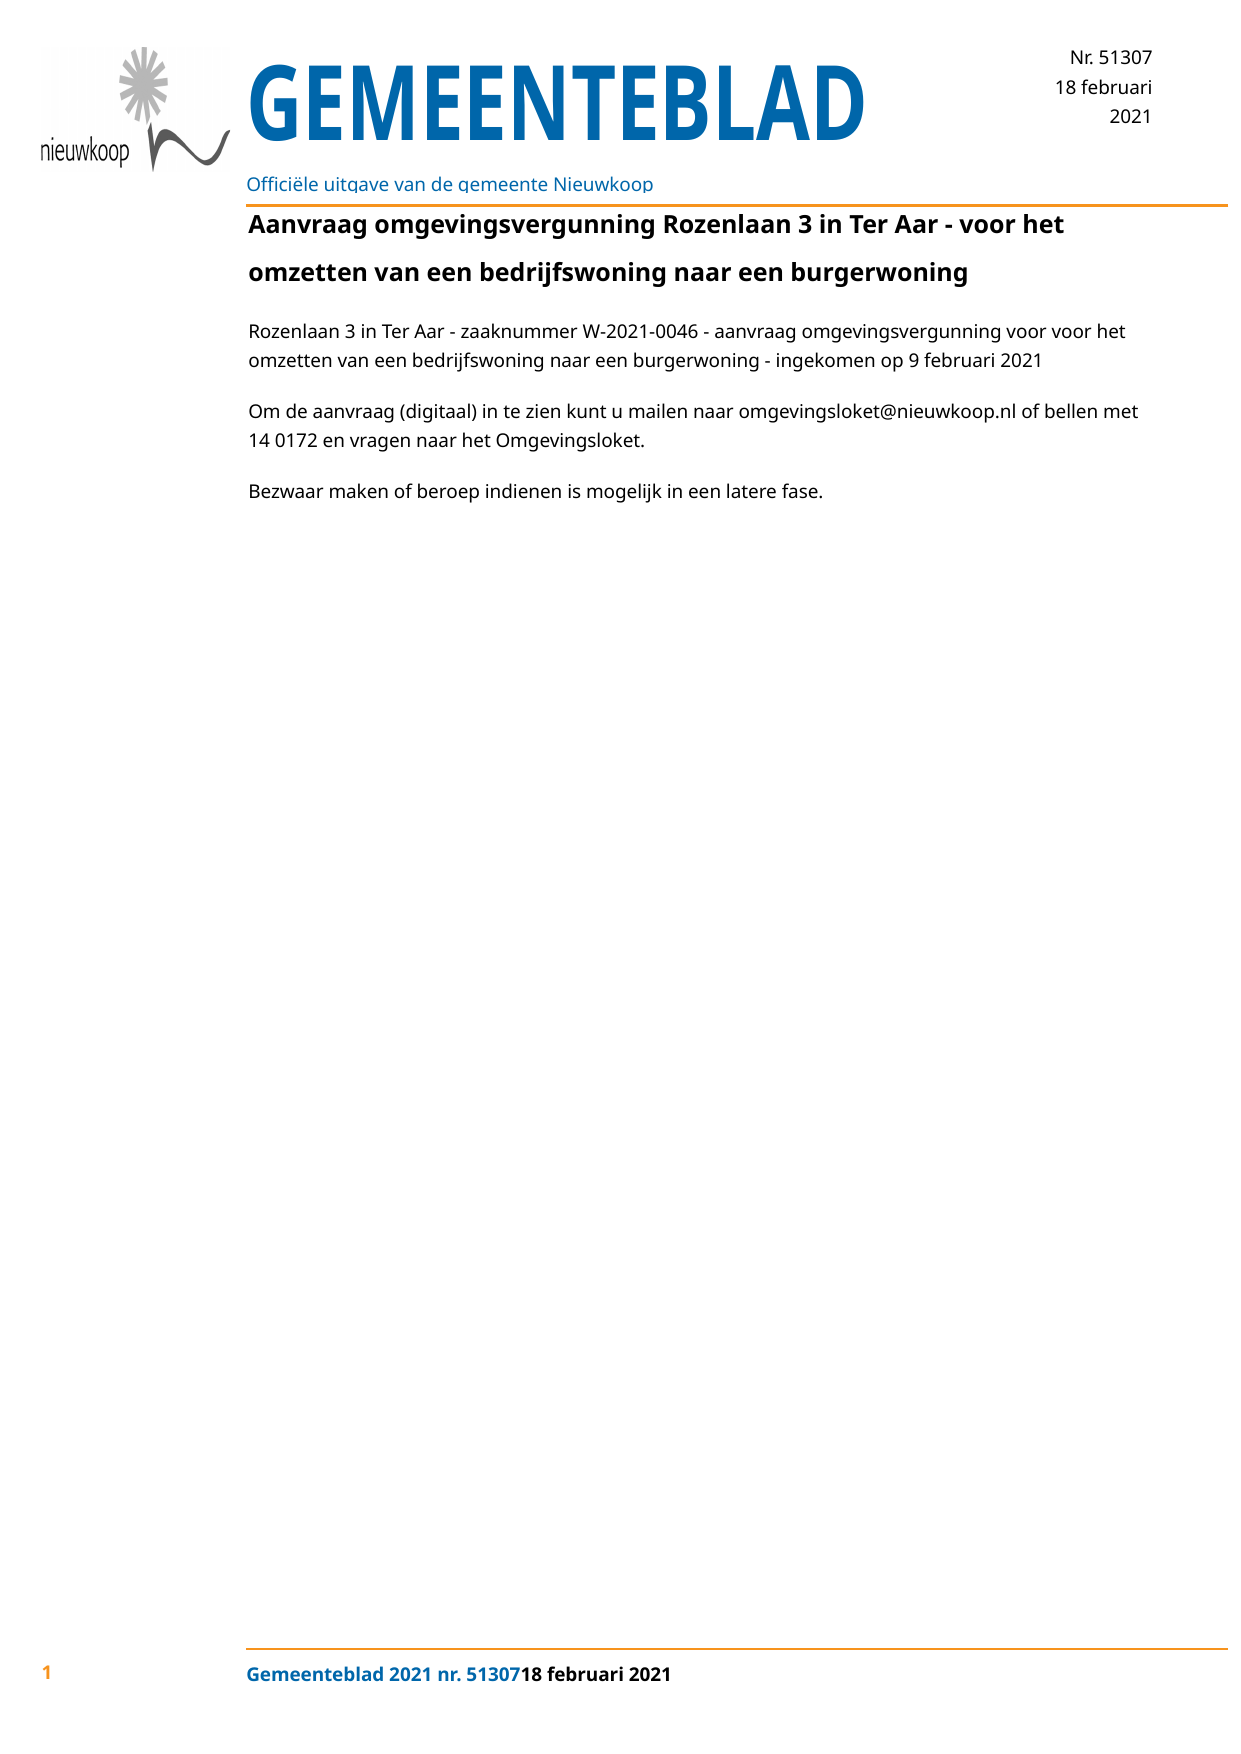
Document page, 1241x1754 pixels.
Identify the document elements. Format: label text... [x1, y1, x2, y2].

text Bezwaar maken of beroep indienen is mogelijk in een latere fase. [248, 478, 1152, 504]
picture [41, 47, 231, 172]
text Rozenlaan 3 in Ter Aar - zaaknummer W-2021-0046 - aanvraag omgevingsvergunning voor voor het omzetten van een bedrijfswoning naar een burgerwoning - ingekomen op 9 februari 2021 [248, 318, 1152, 373]
text Aanvraag omgevingsvergunning Rozenlaan 3 in Ter Aar - voor het omzetten van een bedrijfswoning naar een burgerwoning [248, 207, 1152, 288]
text Om de aanvraag (digitaal) in te zien kunt u mailen naar omgevingsloket@nieuwkoop.nl of bellen met 14 0172 en vragen naar het Omgevingsloket. [248, 398, 1152, 453]
